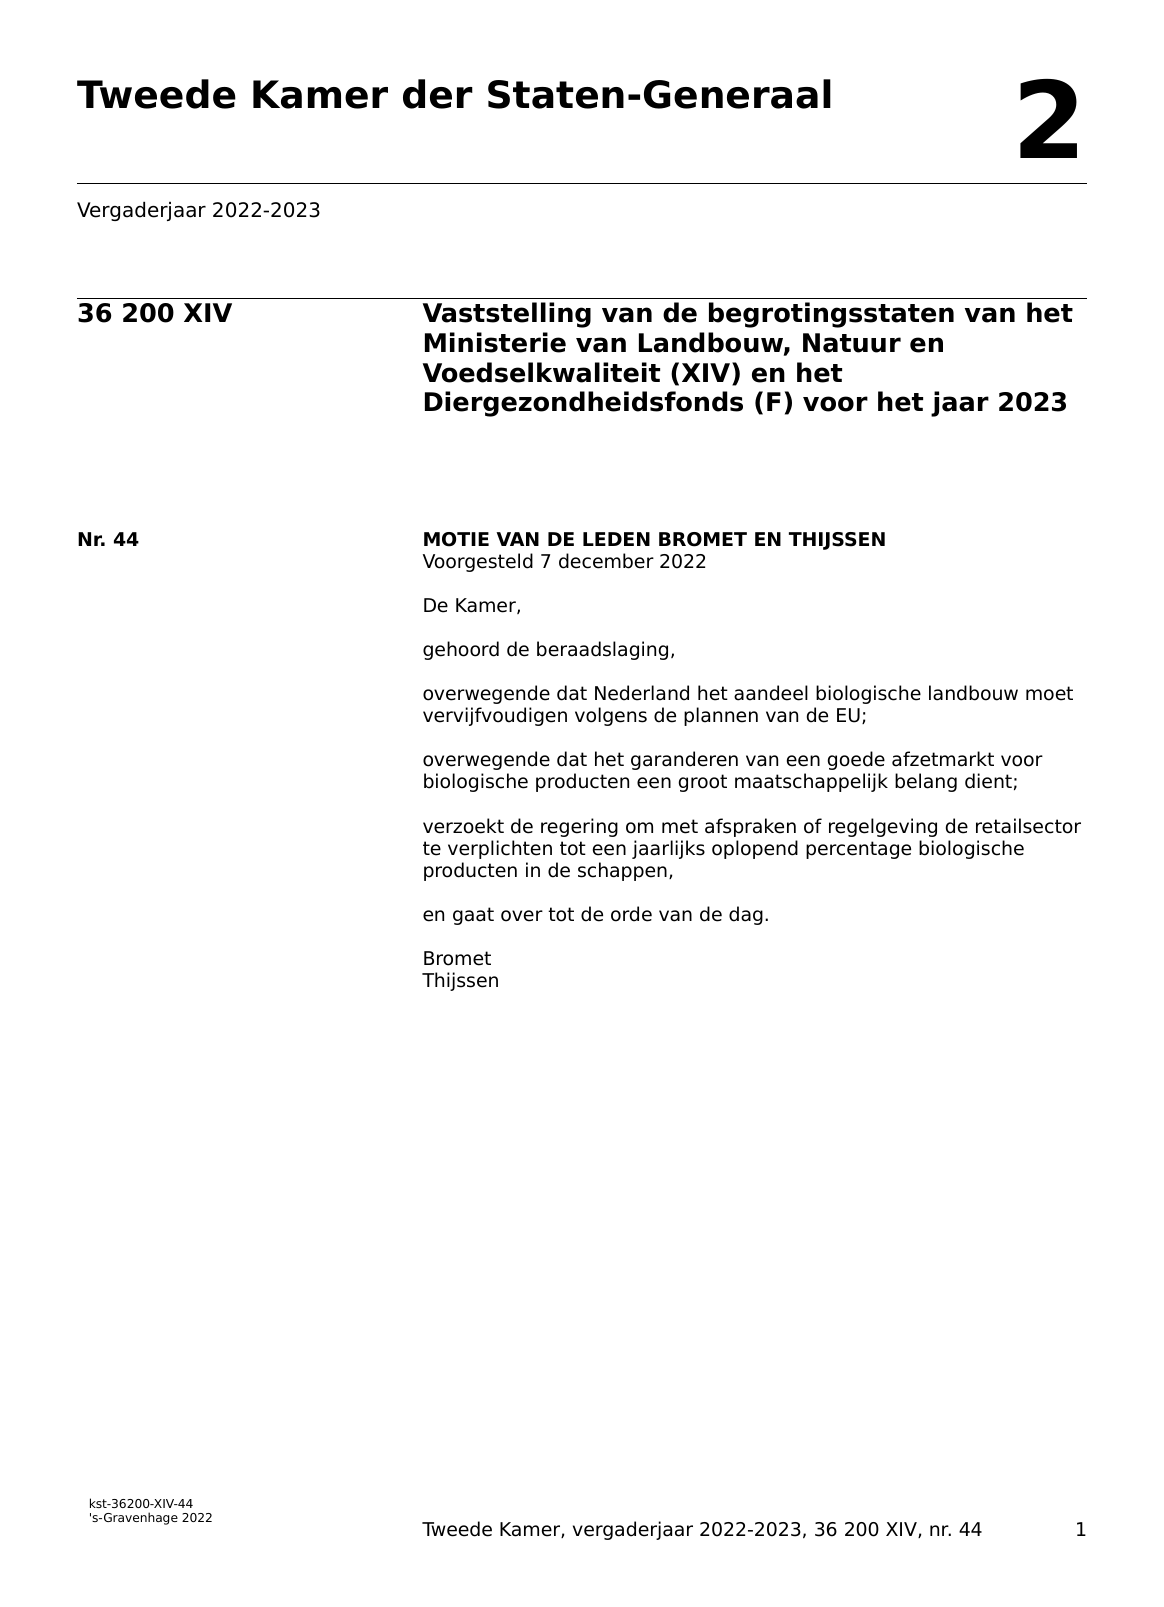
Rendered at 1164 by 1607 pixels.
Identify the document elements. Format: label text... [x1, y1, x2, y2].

text Thijssen [422, 970, 1087, 992]
text 's-Gravenhage 2022 [88, 1511, 323, 1525]
subtitle 36 200 XIV Vaststelling van de begrotingsstaten van het Ministerie van Landbouw, Natuur en Voedselkwaliteit (XIV) en het Diergezondheidsfonds (F) voor het jaar 2023 [77, 299, 1087, 418]
text gehoord de beraadslaging, [422, 639, 1087, 661]
table_cell Vergaderjaar 2022-2023 [77, 184, 1087, 298]
text De Kamer, [422, 595, 1087, 617]
text verzoekt de regering om met afspraken of regelgeving de retailsector te verplichten tot een jaarlijks oplopend percentage biologische producten in de schappen, [422, 816, 1087, 881]
text Bromet [422, 948, 1087, 970]
subtitle Nr. 44 MOTIE VAN DE LEDEN BROMET EN THIJSSEN [77, 529, 1087, 551]
text kst-36200-XIV-44 [88, 1497, 323, 1511]
text overwegende dat het garanderen van een goede afzetmarkt voor biologische producten een groot maatschappelijk belang dient; [422, 749, 1087, 793]
text Voorgesteld 7 december 2022 [422, 551, 1087, 573]
table_header 2 [886, 59, 1087, 183]
text en gaat over tot de orde van de dag. [422, 904, 1087, 926]
table_header Tweede Kamer der Staten-Generaal [77, 59, 886, 183]
text overwegende dat Nederland het aandeel biologische landbouw moet vervijfvoudigen volgens de plannen van de EU; [422, 683, 1087, 727]
